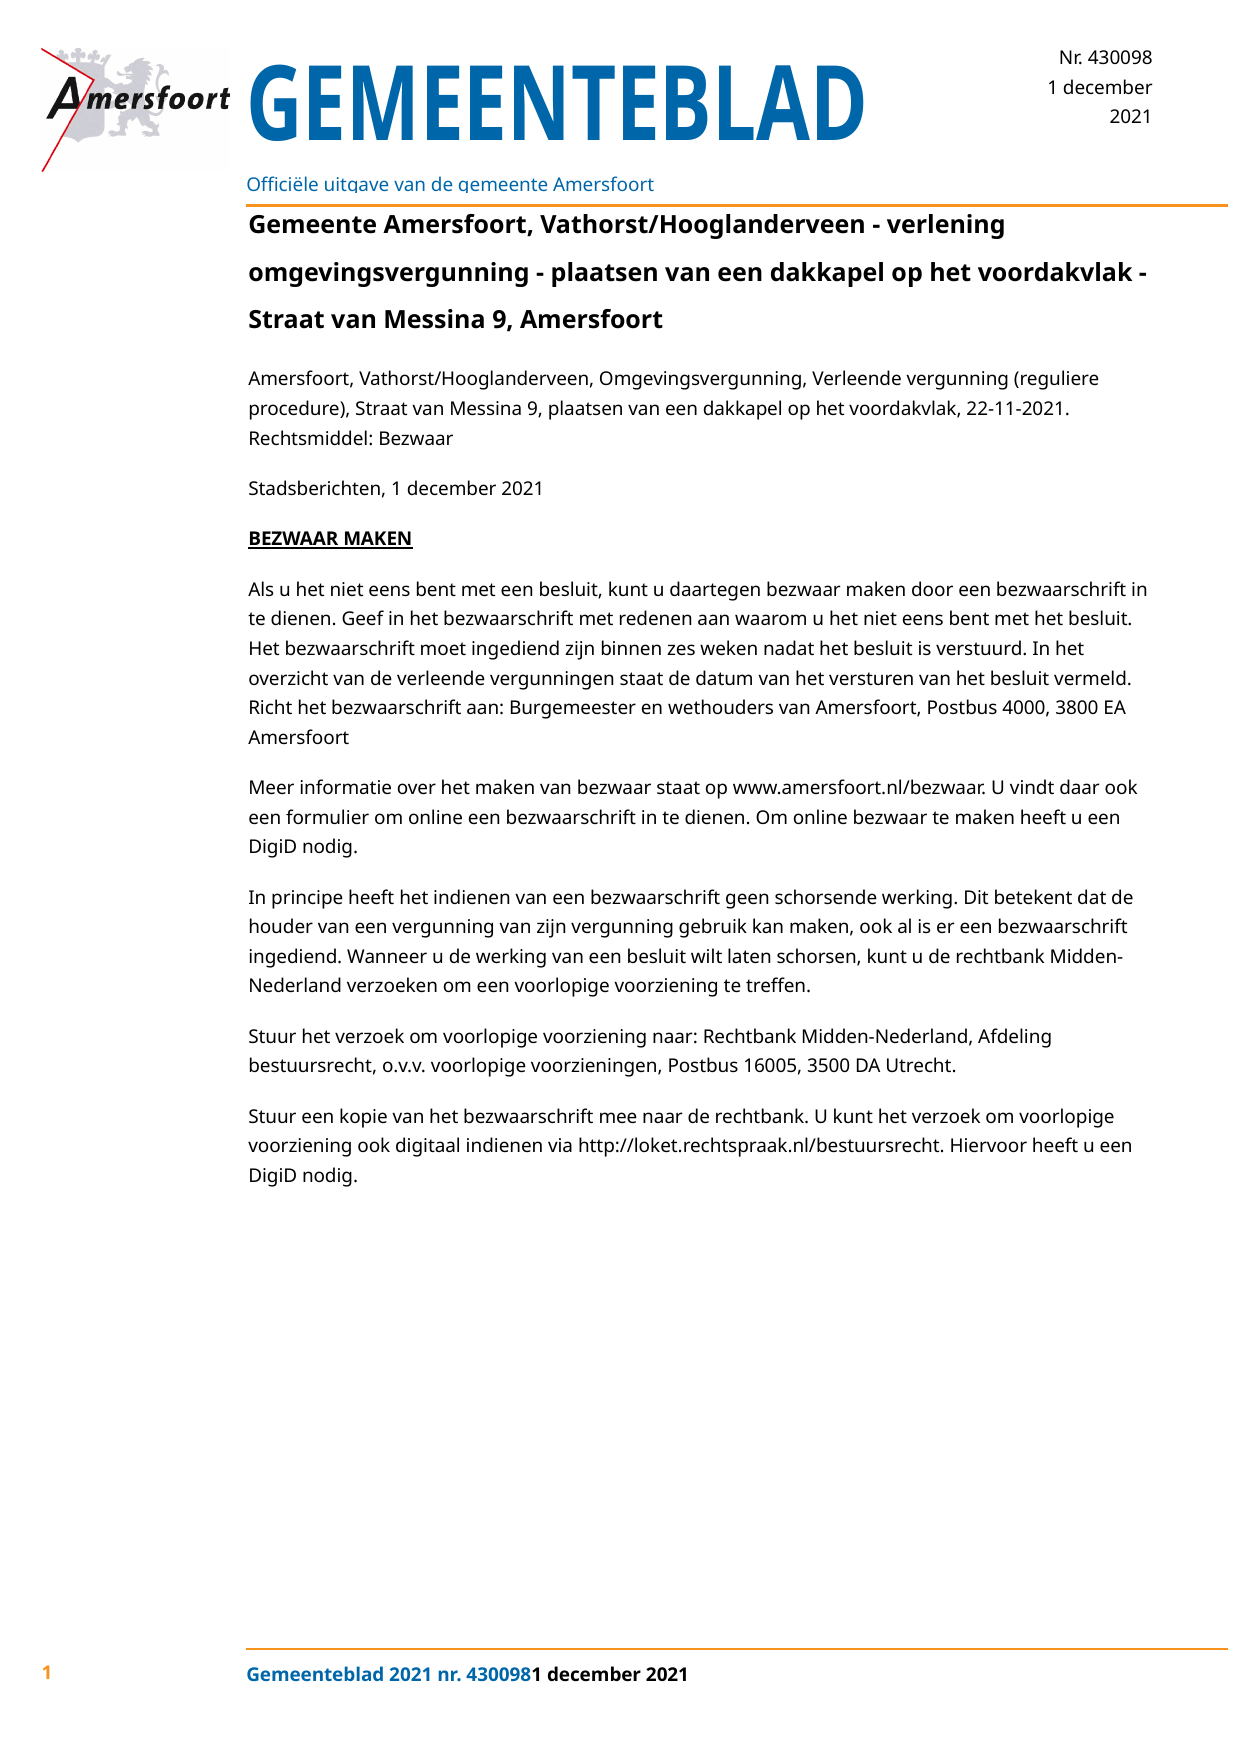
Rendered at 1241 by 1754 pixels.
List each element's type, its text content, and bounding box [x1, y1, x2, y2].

text Amersfoort, Vathorst/Hooglanderveen, Omgevingsvergunning, Verleende vergunning (reguliere procedure), Straat van Messina 9, plaatsen van een dakkapel op het voordakvlak, 22-11-2021. Rechtsmiddel: Bezwaar [248, 366, 1152, 450]
text Als u het niet eens bent met een besluit, kunt u daartegen bezwaar maken door een bezwaarschrift in te dienen. Geef in het bezwaarschrift met redenen aan waarom u het niet eens bent met het besluit. Het bezwaarschrift moet ingediend zijn binnen zes weken nadat het besluit is verstuurd. In het overzicht van de verleende vergunningen staat de datum van het versturen van het besluit vermeld. Richt het bezwaarschrift aan: Burgemeester en wethouders van Amersfoort, Postbus 4000, 3800 EA Amersfoort [248, 576, 1152, 749]
text Meer informatie over het maken van bezwaar staat op www.amersfoort.nl/bezwaar. U vindt daar ook een formulier om online een bezwaarschrift in te dienen. Om online bezwaar te maken heeft u een DigiD nodig. [248, 774, 1152, 859]
text In principe heeft het indienen van een bezwaarschrift geen schorsende werking. Dit betekent dat de houder van een vergunning van zijn vergunning gebruik kan maken, ook al is er een bezwaarschrift ingediend. Wanneer u de werking van een besluit wilt laten schorsen, kunt u de rechtbank Midden-Nederland verzoeken om een voorlopige voorziening te treffen. [248, 884, 1152, 998]
picture [41, 47, 231, 172]
text Stadsberichten, 1 december 2021 [248, 475, 1152, 501]
text Gemeente Amersfoort, Vathorst/Hooglanderveen - verlening omgevingsvergunning - plaatsen van een dakkapel op het voordakvlak - Straat van Messina 9, Amersfoort [248, 207, 1152, 336]
text Stuur het verzoek om voorlopige voorziening naar: Rechtbank Midden-Nederland, Afdeling bestuursrecht, o.v.v. voorlopige voorzieningen, Postbus 16005, 3500 DA Utrecht. [248, 1023, 1152, 1078]
text BEZWAAR MAKEN [248, 526, 1152, 551]
text Stuur een kopie van het bezwaarschrift mee naar de rechtbank. U kunt het verzoek om voorlopige voorziening ook digitaal indienen via http://loket.rechtspraak.nl/bestuursrecht. Hiervoor heeft u een DigiD nodig. [248, 1103, 1152, 1188]
